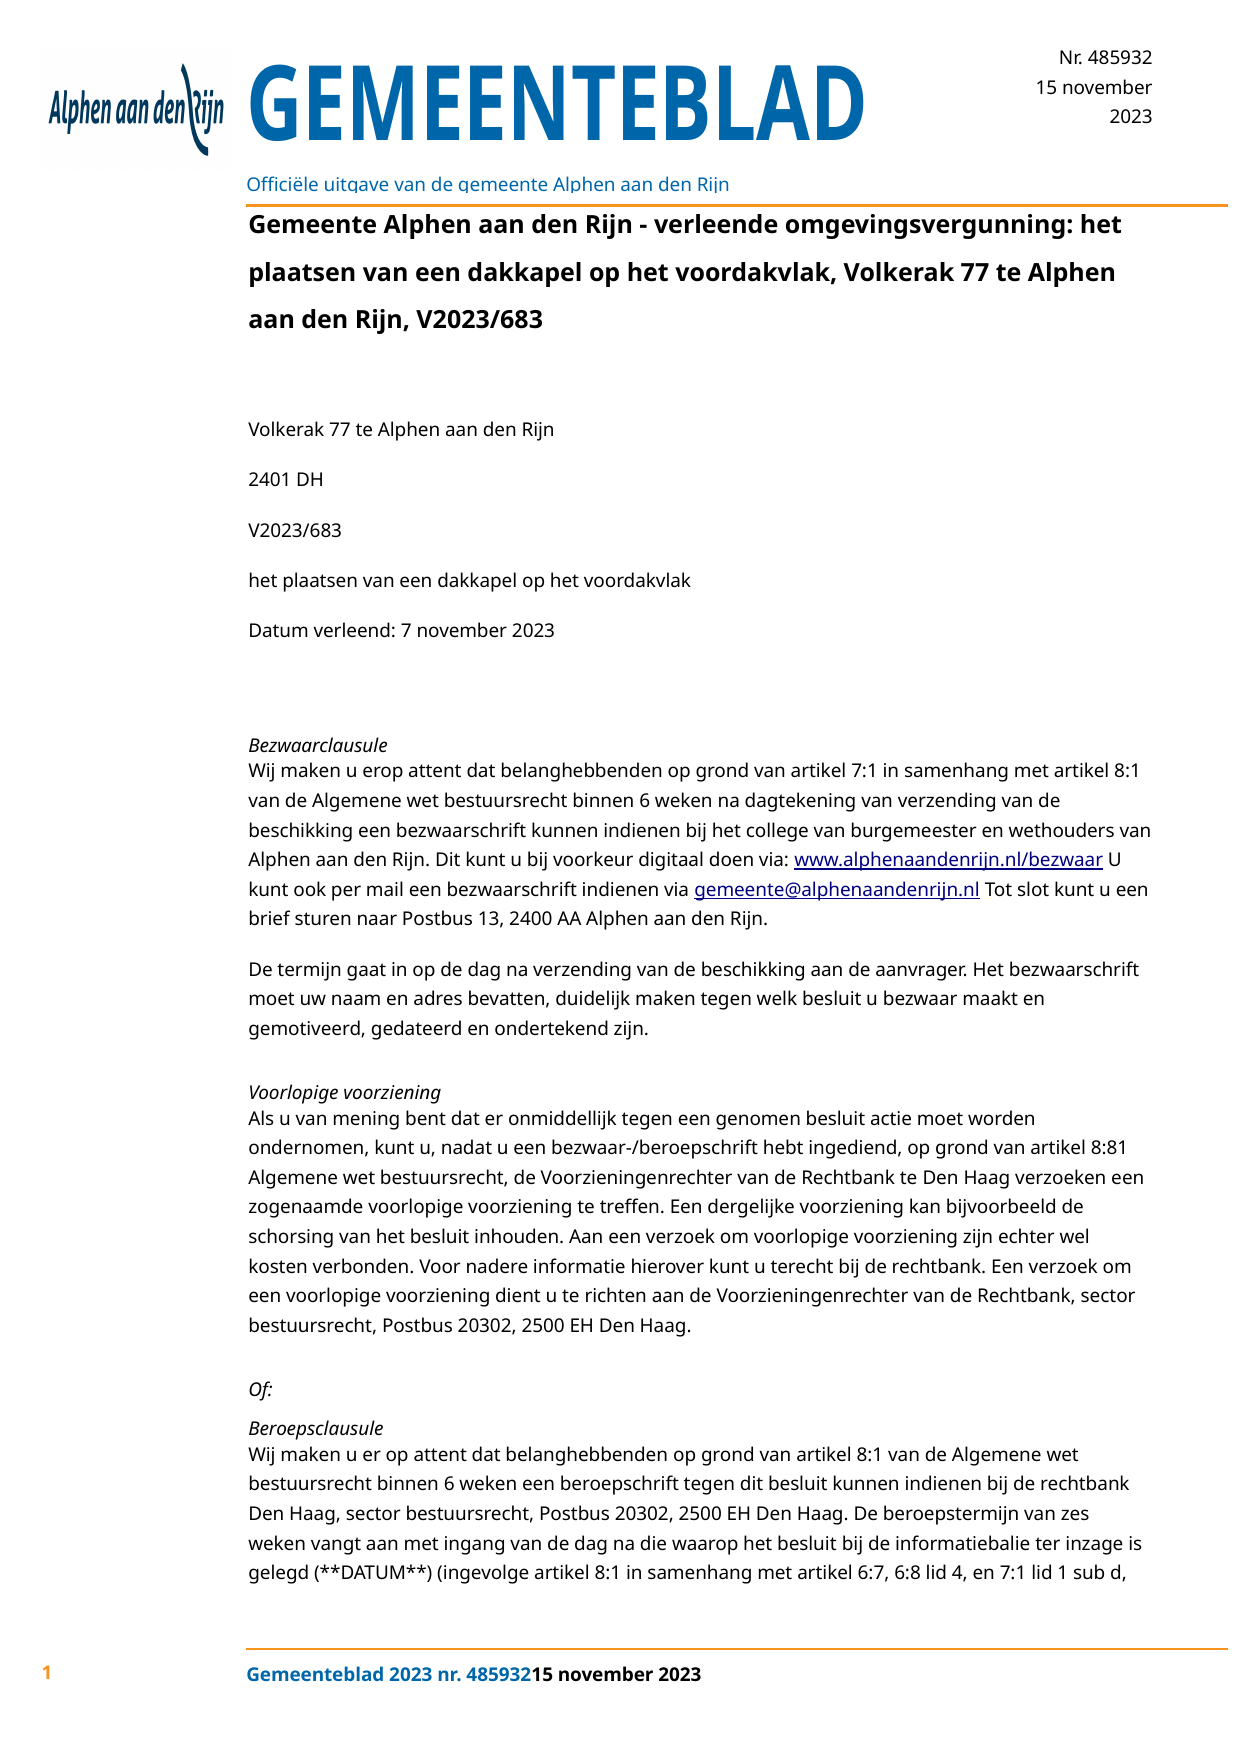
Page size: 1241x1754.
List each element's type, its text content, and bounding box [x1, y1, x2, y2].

text De termijn gaat in op de dag na verzending van de beschikking aan de aanvrager. Het bezwaarschrift moet uw naam en adres bevatten, duidelijk maken tegen welk besluit u bezwaar maakt en gemotiveerd, gedateerd en ondertekend zijn. [248, 956, 1152, 1041]
text het plaatsen van een dakkapel op het voordakvlak [248, 567, 1152, 593]
picture [41, 47, 231, 172]
text Volkerak 77 te Alphen aan den Rijn [248, 416, 1152, 442]
text Als u van mening bent dat er onmiddellijk tegen een genomen besluit actie moet worden ondernomen, kunt u, nadat u een bezwaar-/beroepschrift hebt ingediend, op grond van artikel 8:81 Algemene wet bestuursrecht, de Voorzieningenrechter van de Rechtbank te Den Haag verzoeken een zogenaamde voorlopige voorziening te treffen. Een dergelijke voorziening kan bijvoorbeeld de schorsing van het besluit inhouden. Aan een verzoek om voorlopige voorziening zijn echter wel kosten verbonden. Voor nadere informatie hierover kunt u terecht bij de rechtbank. Een verzoek om een voorlopige voorziening dient u te richten aan de Voorzieningenrechter van de Rechtbank, sector bestuursrecht, Postbus 20302, 2500 EH Den Haag. [248, 1105, 1152, 1338]
text Gemeente Alphen aan den Rijn - verleende omgevingsvergunning: het plaatsen van een dakkapel op het voordakvlak, Volkerak 77 te Alphen aan den Rijn, V2023/683 [248, 207, 1152, 336]
text Datum verleend: 7 november 2023 [248, 618, 1152, 643]
text Voorlopige voorziening [248, 1079, 1152, 1105]
text 2401 DH [248, 466, 1152, 492]
text Wij maken u erop attent dat belanghebbenden op grond van artikel 7:1 in samenhang met artikel 8:1 van de Algemene wet bestuursrecht binnen 6 weken na dagtekening van verzending van de beschikking een bezwaarschrift kunnen indienen bij het college van burgemeester en wethouders van Alphen aan den Rijn. Dit kunt u bij voorkeur digitaal doen via: www.alphenaandenrijn.nl/bezwaar U kunt ook per mail een bezwaarschrift indienen via gemeente@alphenaandenrijn.nl Tot slot kunt u een brief sturen naar Postbus 13, 2400 AA Alphen aan den Rijn. [248, 758, 1152, 931]
text Wij maken u er op attent dat belanghebbenden op grond van artikel 8:1 van de Algemene wet bestuursrecht binnen 6 weken een beroepschrift tegen dit besluit kunnen indienen bij de rechtbank Den Haag, sector bestuursrecht, Postbus 20302, 2500 EH Den Haag. De beroepstermijn van zes weken vangt aan met ingang van de dag na die waarop het besluit bij de informatiebalie ter inzage is gelegd (**DATUM**) (ingevolge artikel 8:1 in samenhang met artikel 6:7, 6:8 lid 4, en 7:1 lid 1 sub d, [248, 1441, 1152, 1585]
text Of: [248, 1376, 1152, 1402]
text Bezwaarclausule [248, 732, 1152, 758]
text Beroepsclausule [248, 1415, 1152, 1441]
text V2023/683 [248, 517, 1152, 542]
